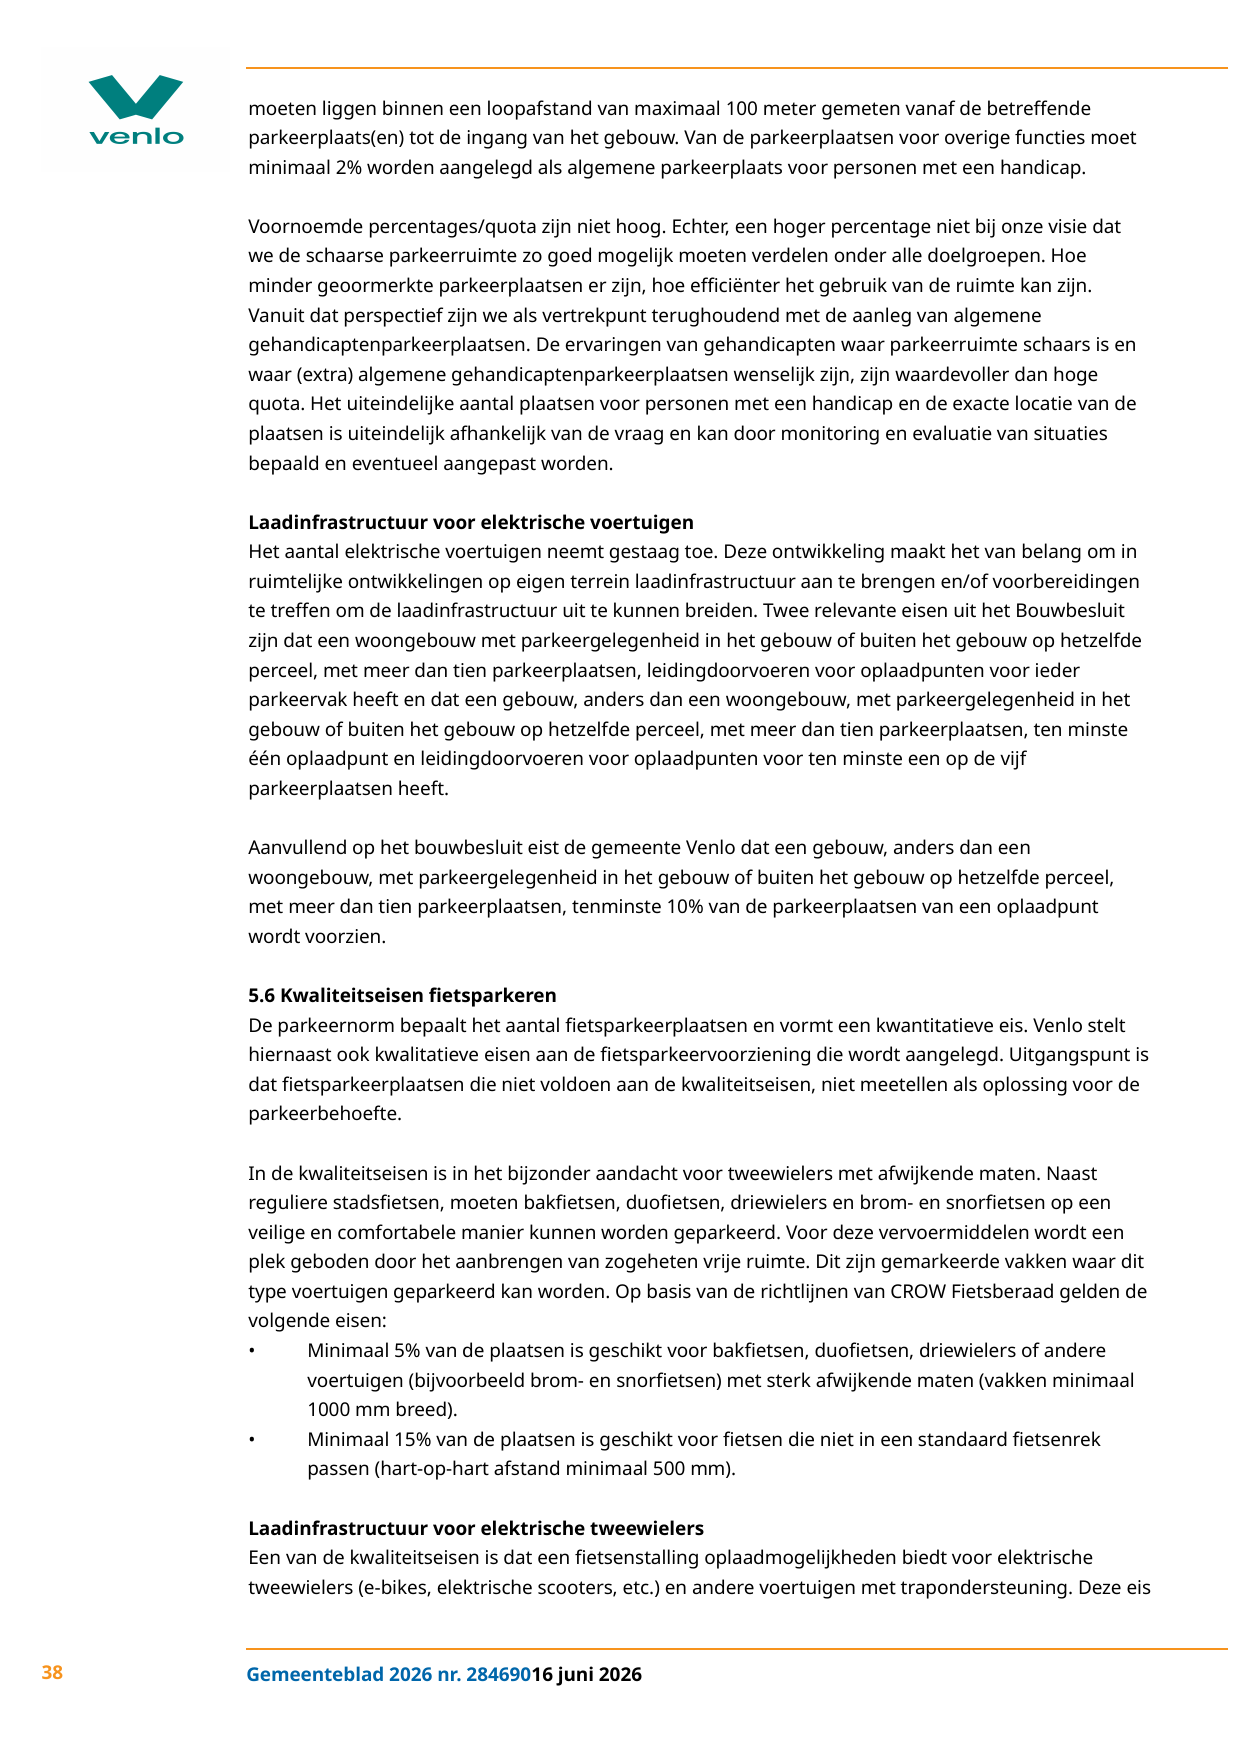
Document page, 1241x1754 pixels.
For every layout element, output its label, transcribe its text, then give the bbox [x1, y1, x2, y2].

text In de kwaliteitseisen is in het bijzonder aandacht voor tweewielers met afwijkende maten. Naast reguliere stadsfietsen, moeten bakfietsen, duofietsen, driewielers en brom- en snorfietsen op een veilige en comfortabele manier kunnen worden geparkeerd. Voor deze vervoermiddelen wordt een plek geboden door het aanbrengen van zogeheten vrije ruimte. Dit zijn gemarkeerde vakken waar dit type voertuigen geparkeerd kan worden. Op basis van de richtlijnen van CROW Fietsberaad gelden de volgende eisen: [248, 1160, 1152, 1333]
list Minimaal 5% van de plaatsen is geschikt voor bakfietsen, duofietsen, driewielers of andere voertuigen (bijvoorbeeld brom- en snorfietsen) met sterk afwijkende maten (vakken minimaal 1000 mm breed). [248, 1337, 1152, 1422]
text 5.6 Kwaliteitseisen fietsparkeren [248, 982, 1152, 1008]
text Het aantal elektrische voertuigen neemt gestaag toe. Deze ontwikkeling maakt het van belang om in ruimtelijke ontwikkelingen op eigen terrein laadinfrastructuur aan te brengen en/of voorbereidingen te treffen om de laadinfrastructuur uit te kunnen breiden. Twee relevante eisen uit het Bouwbesluit zijn dat een woongebouw met parkeergelegenheid in het gebouw of buiten het gebouw op hetzelfde perceel, met meer dan tien parkeerplaatsen, leidingdoorvoeren voor oplaadpunten voor ieder parkeervak heeft en dat een gebouw, anders dan een woongebouw, met parkeergelegenheid in het gebouw of buiten het gebouw op hetzelfde perceel, met meer dan tien parkeerplaatsen, ten minste één oplaadpunt en leidingdoorvoeren voor oplaadpunten voor ten minste een op de vijf parkeerplaatsen heeft. [248, 538, 1152, 801]
text De parkeernorm bepaalt het aantal fietsparkeerplaatsen en vormt een kwantitatieve eis. Venlo stelt hiernaast ook kwalitatieve eisen aan de fietsparkeervoorziening die wordt aangelegd. Uitgangspunt is dat fietsparkeerplaatsen die niet voldoen aan de kwaliteitseisen, niet meetellen als oplossing voor de parkeerbehoefte. [248, 1012, 1152, 1126]
text Een van de kwaliteitseisen is dat een fietsenstalling oplaadmogelijkheden biedt voor elektrische tweewielers (e-bikes, elektrische scooters, etc.) en andere voertuigen met trapondersteuning. Deze eis [248, 1544, 1152, 1600]
text Laadinfrastructuur voor elektrische tweewielers [248, 1515, 1152, 1541]
text Laadinfrastructuur voor elektrische voertuigen [248, 509, 1152, 535]
list Minimaal 15% van de plaatsen is geschikt voor fietsen die niet in een standaard fietsenrek passen (hart-op-hart afstand minimaal 500 mm). [248, 1426, 1152, 1481]
picture [41, 47, 231, 172]
text Aanvullend op het bouwbesluit eist de gemeente Venlo dat een gebouw, anders dan een woongebouw, met parkeergelegenheid in het gebouw of buiten het gebouw op hetzelfde perceel, met meer dan tien parkeerplaatsen, tenminste 10% van de parkeerplaatsen van een oplaadpunt wordt voorzien. [248, 834, 1152, 949]
text moeten liggen binnen een loopafstand van maximaal 100 meter gemeten vanaf de betreffende parkeerplaats(en) tot de ingang van het gebouw. Van de parkeerplaatsen voor overige functies moet minimaal 2% worden aangelegd als algemene parkeerplaats voor personen met een handicap. [248, 95, 1152, 180]
text Voornoemde percentages/quota zijn niet hoog. Echter, een hoger percentage niet bij onze visie dat we de schaarse parkeerruimte zo goed mogelijk moeten verdelen onder alle doelgroepen. Hoe minder geoormerkte parkeerplaatsen er zijn, hoe efficiënter het gebruik van de ruimte kan zijn. Vanuit dat perspectief zijn we als vertrekpunt terughoudend met de aanleg van algemene gehandicaptenparkeerplaatsen. De ervaringen van gehandicapten waar parkeerruimte schaars is en waar (extra) algemene gehandicaptenparkeerplaatsen wenselijk zijn, zijn waardevoller dan hoge quota. Het uiteindelijke aantal plaatsen voor personen met een handicap en de exacte locatie van de plaatsen is uiteindelijk afhankelijk van de vraag en kan door monitoring en evaluatie van situaties bepaald en eventueel aangepast worden. [248, 213, 1152, 476]
